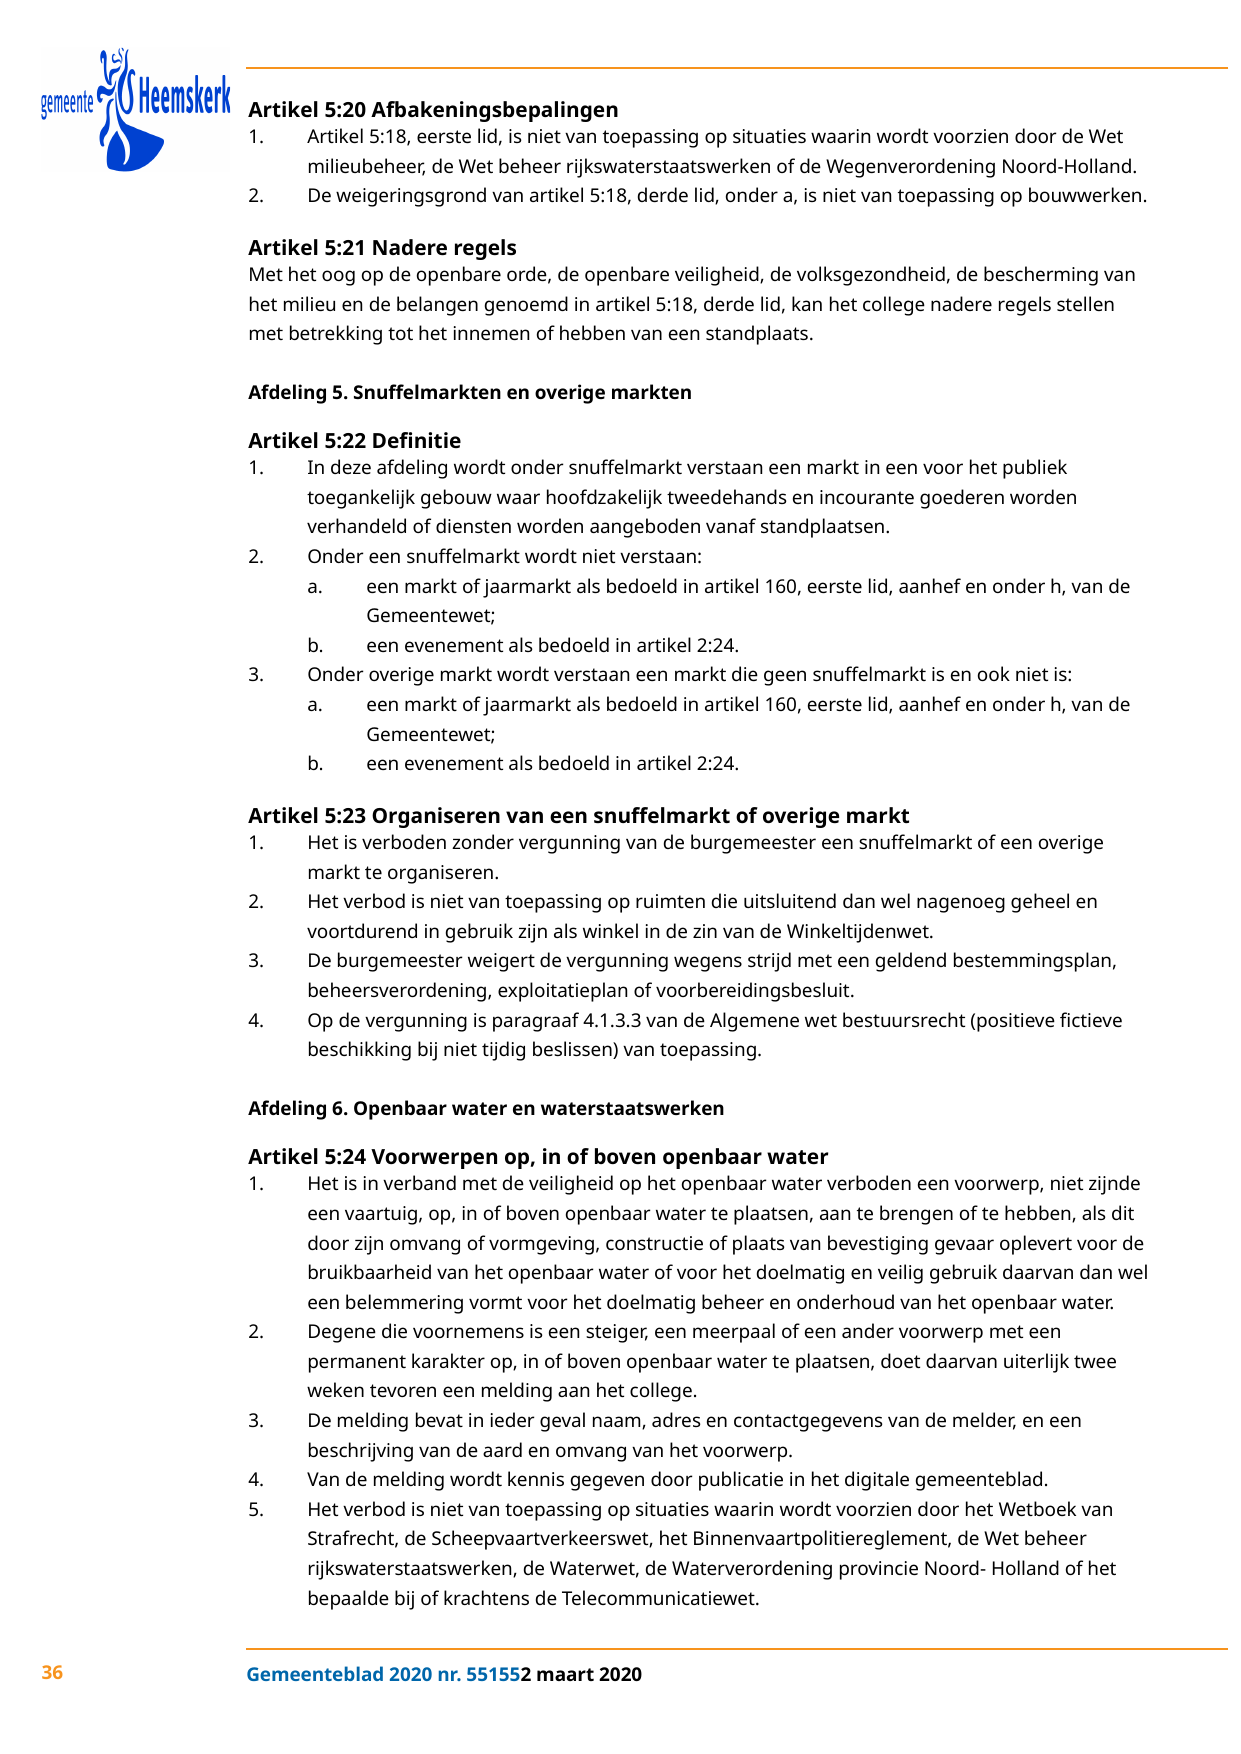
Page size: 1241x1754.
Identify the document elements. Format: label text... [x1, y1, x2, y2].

list Artikel 5:18, eerste lid, is niet van toepassing op situaties waarin wordt voorzien door de Wet milieubeheer, de Wet beheer rijkswaterstaatswerken of de Wegenverordening Noord-Holland. [248, 123, 1152, 178]
list De melding bevat in ieder geval naam, adres en contactgegevens van de melder, en een beschrijving van de aard en omvang van het voorwerp. [248, 1407, 1152, 1462]
picture [41, 47, 231, 172]
list Het verbod is niet van toepassing op ruimten die uitsluitend dan wel nagenoeg geheel en voortdurend in gebruik zijn als winkel in de zin van de Winkeltijdenwet. [248, 888, 1152, 944]
list Het verbod is niet van toepassing op situaties waarin wordt voorzien door het Wetboek van Strafrecht, de Scheepvaartverkeerswet, het Binnenvaartpolitiereglement, de Wet beheer rijkswaterstaatswerken, de Waterwet, de Waterverordening provincie Noord- Holland of het bepaalde bij of krachtens de Telecommunicatiewet. [248, 1496, 1152, 1610]
text Artikel 5:24 Voorwerpen op, in of boven openbaar water [248, 1142, 1152, 1171]
text Artikel 5:23 Organiseren van een snuffelmarkt of overige markt [248, 801, 1152, 829]
list Onder overige markt wordt verstaan een markt die geen snuffelmarkt is en ook niet is: [248, 662, 1152, 687]
list Degene die voornemens is een steiger, een meerpaal of een ander voorwerp met een permanent karakter op, in of boven openbaar water te plaatsen, doet daarvan uiterlijk twee weken tevoren een melding aan het college. [248, 1318, 1152, 1403]
text Afdeling 5. Snuffelmarkten en overige markten [248, 379, 1152, 405]
list een evenement als bedoeld in artikel 2:24. [307, 750, 1152, 776]
text Artikel 5:20 Afbakeningsbepalingen [248, 95, 1152, 123]
text Afdeling 6. Openbaar water en waterstaatswerken [248, 1096, 1152, 1121]
list Het is verboden zonder vergunning van de burgemeester een snuffelmarkt of een overige markt te organiseren. [248, 829, 1152, 884]
list De weigeringsgrond van artikel 5:18, derde lid, onder a, is niet van toepassing op bouwwerken. [248, 182, 1152, 208]
list Op de vergunning is paragraaf 4.1.3.3 van de Algemene wet bestuursrecht (positieve fictieve beschikking bij niet tijdig beslissen) van toepassing. [248, 1007, 1152, 1062]
list Het is in verband met de veiligheid op het openbaar water verboden een voorwerp, niet zijnde een vaartuig, op, in of boven openbaar water te plaatsen, aan te brengen of te hebben, als dit door zijn omvang of vormgeving, constructie of plaats van bevestiging gevaar oplevert voor de bruikbaarheid van het openbaar water of voor het doelmatig en veilig gebruik daarvan dan wel een belemmering vormt voor het doelmatig beheer en onderhoud van het openbaar water. [248, 1171, 1152, 1314]
list Van de melding wordt kennis gegeven door publicatie in het digitale gemeenteblad. [248, 1466, 1152, 1492]
text Artikel 5:22 Definitie [248, 426, 1152, 454]
list een markt of jaarmarkt als bedoeld in artikel 160, eerste lid, aanhef en onder h, van de Gemeentewet; [307, 691, 1152, 747]
text Artikel 5:21 Nadere regels [248, 233, 1152, 261]
text Met het oog op de openbare orde, de openbare veiligheid, de volksgezondheid, de bescherming van het milieu en de belangen genoemd in artikel 5:18, derde lid, kan het college nadere regels stellen met betrekking tot het innemen of hebben van een standplaats. [248, 261, 1152, 346]
list een markt of jaarmarkt als bedoeld in artikel 160, eerste lid, aanhef en onder h, van de Gemeentewet; [307, 573, 1152, 628]
list In deze afdeling wordt onder snuffelmarkt verstaan een markt in een voor het publiek toegankelijk gebouw waar hoofdzakelijk tweedehands en incourante goederen worden verhandeld of diensten worden aangeboden vanaf standplaatsen. [248, 454, 1152, 539]
list De burgemeester weigert de vergunning wegens strijd met een geldend bestemmingsplan, beheersverordening, exploitatieplan of voorbereidingsbesluit. [248, 948, 1152, 1003]
list Onder een snuffelmarkt wordt niet verstaan: [248, 543, 1152, 569]
list een evenement als bedoeld in artikel 2:24. [307, 632, 1152, 658]
